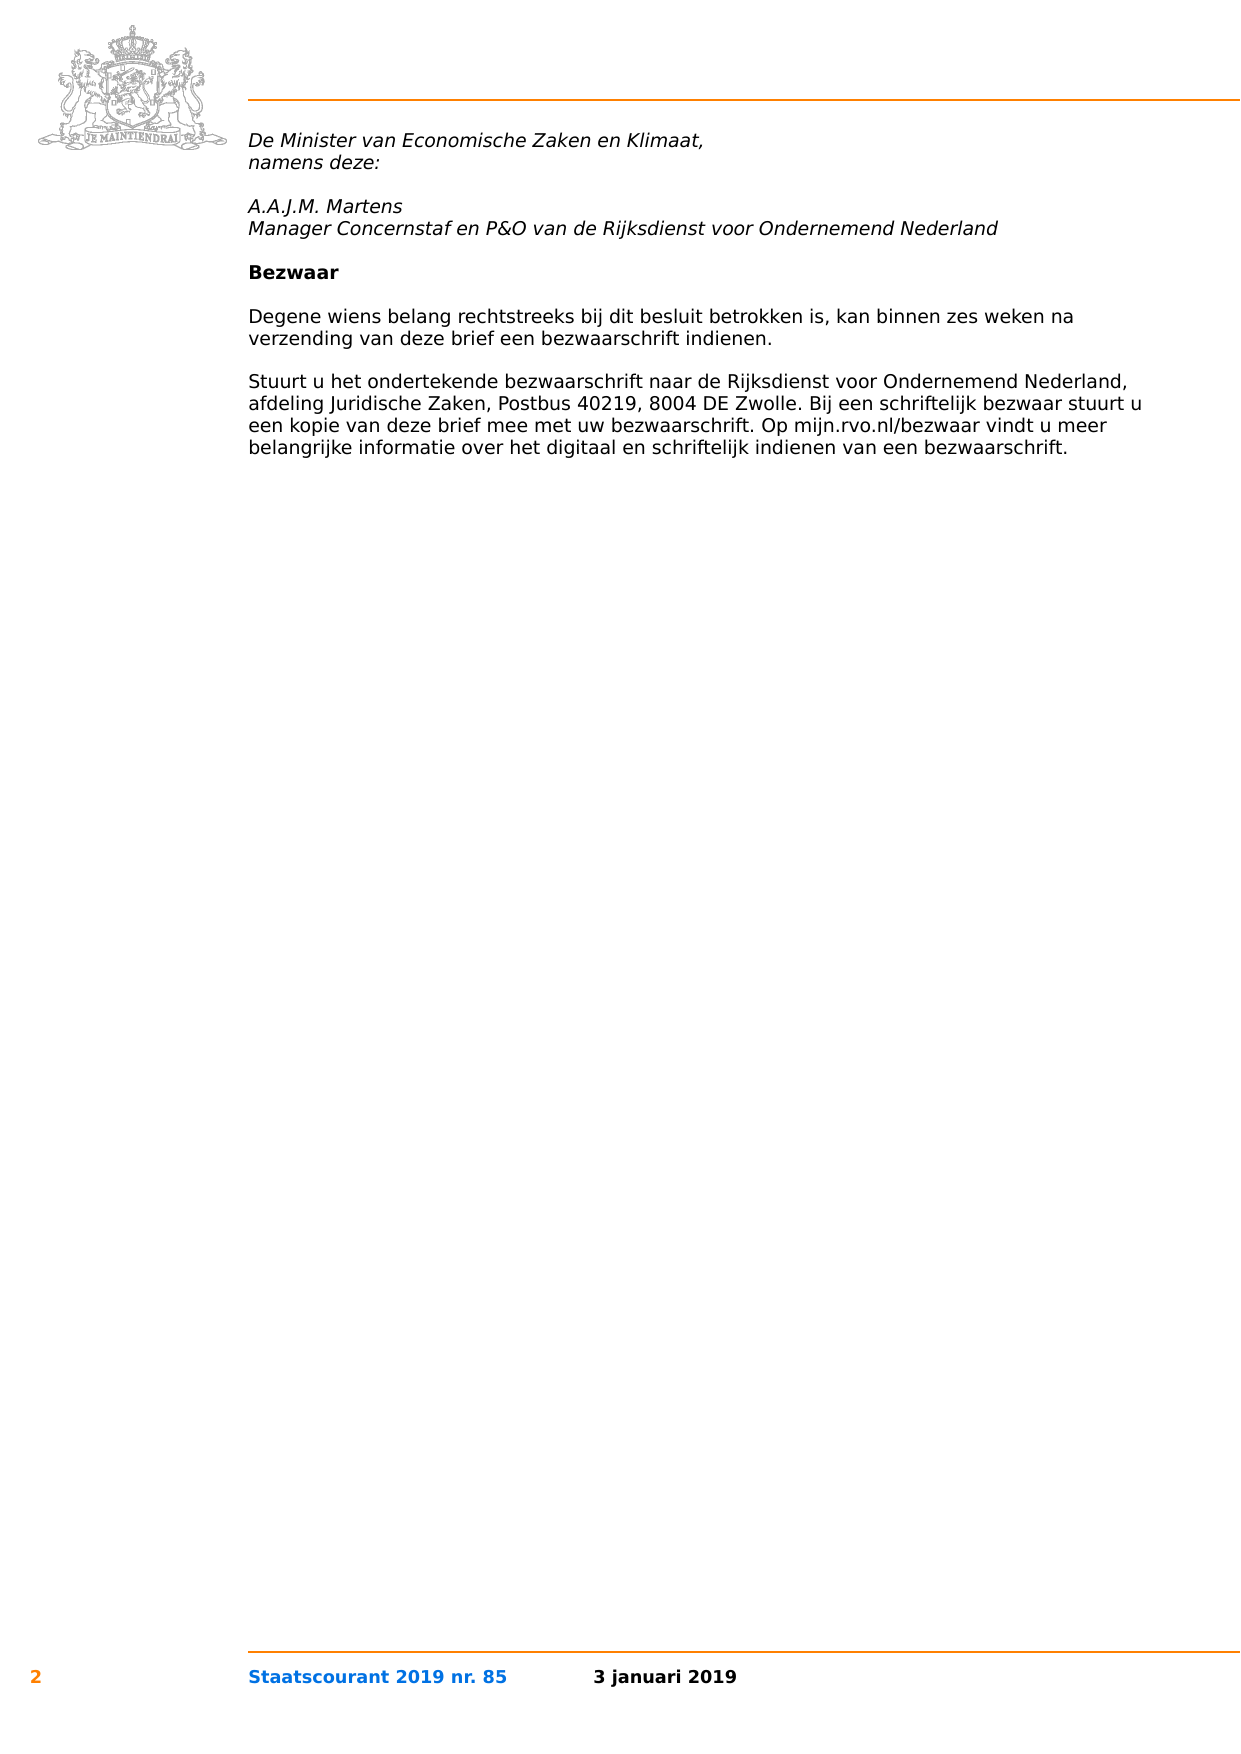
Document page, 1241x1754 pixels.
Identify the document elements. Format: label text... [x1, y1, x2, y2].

picture [38, 25, 227, 150]
text Stuurt u het ondertekende bezwaarschrift naar de Rijksdienst voor Ondernemend Nederland, afdeling Juridische Zaken, Postbus 40219, 8004 DE Zwolle. Bij een schriftelijk bezwaar stuurt u een kopie van deze brief mee met uw bezwaarschrift. Op mijn.rvo.nl/bezwaar vindt u meer belangrijke informatie over het digitaal en schriftelijk indienen van een bezwaarschrift. [248, 371, 1163, 459]
text De Minister van Economische Zaken en Klimaat, namens deze: A.A.J.M. Martens Manager Concernstaf en P&O van de Rijksdienst voor Ondernemend Nederland [248, 130, 1163, 240]
text Degene wiens belang rechtstreeks bij dit besluit betrokken is, kan binnen zes weken na verzending van deze brief een bezwaarschrift indienen. [248, 306, 1163, 349]
text Bezwaar [248, 262, 1163, 284]
